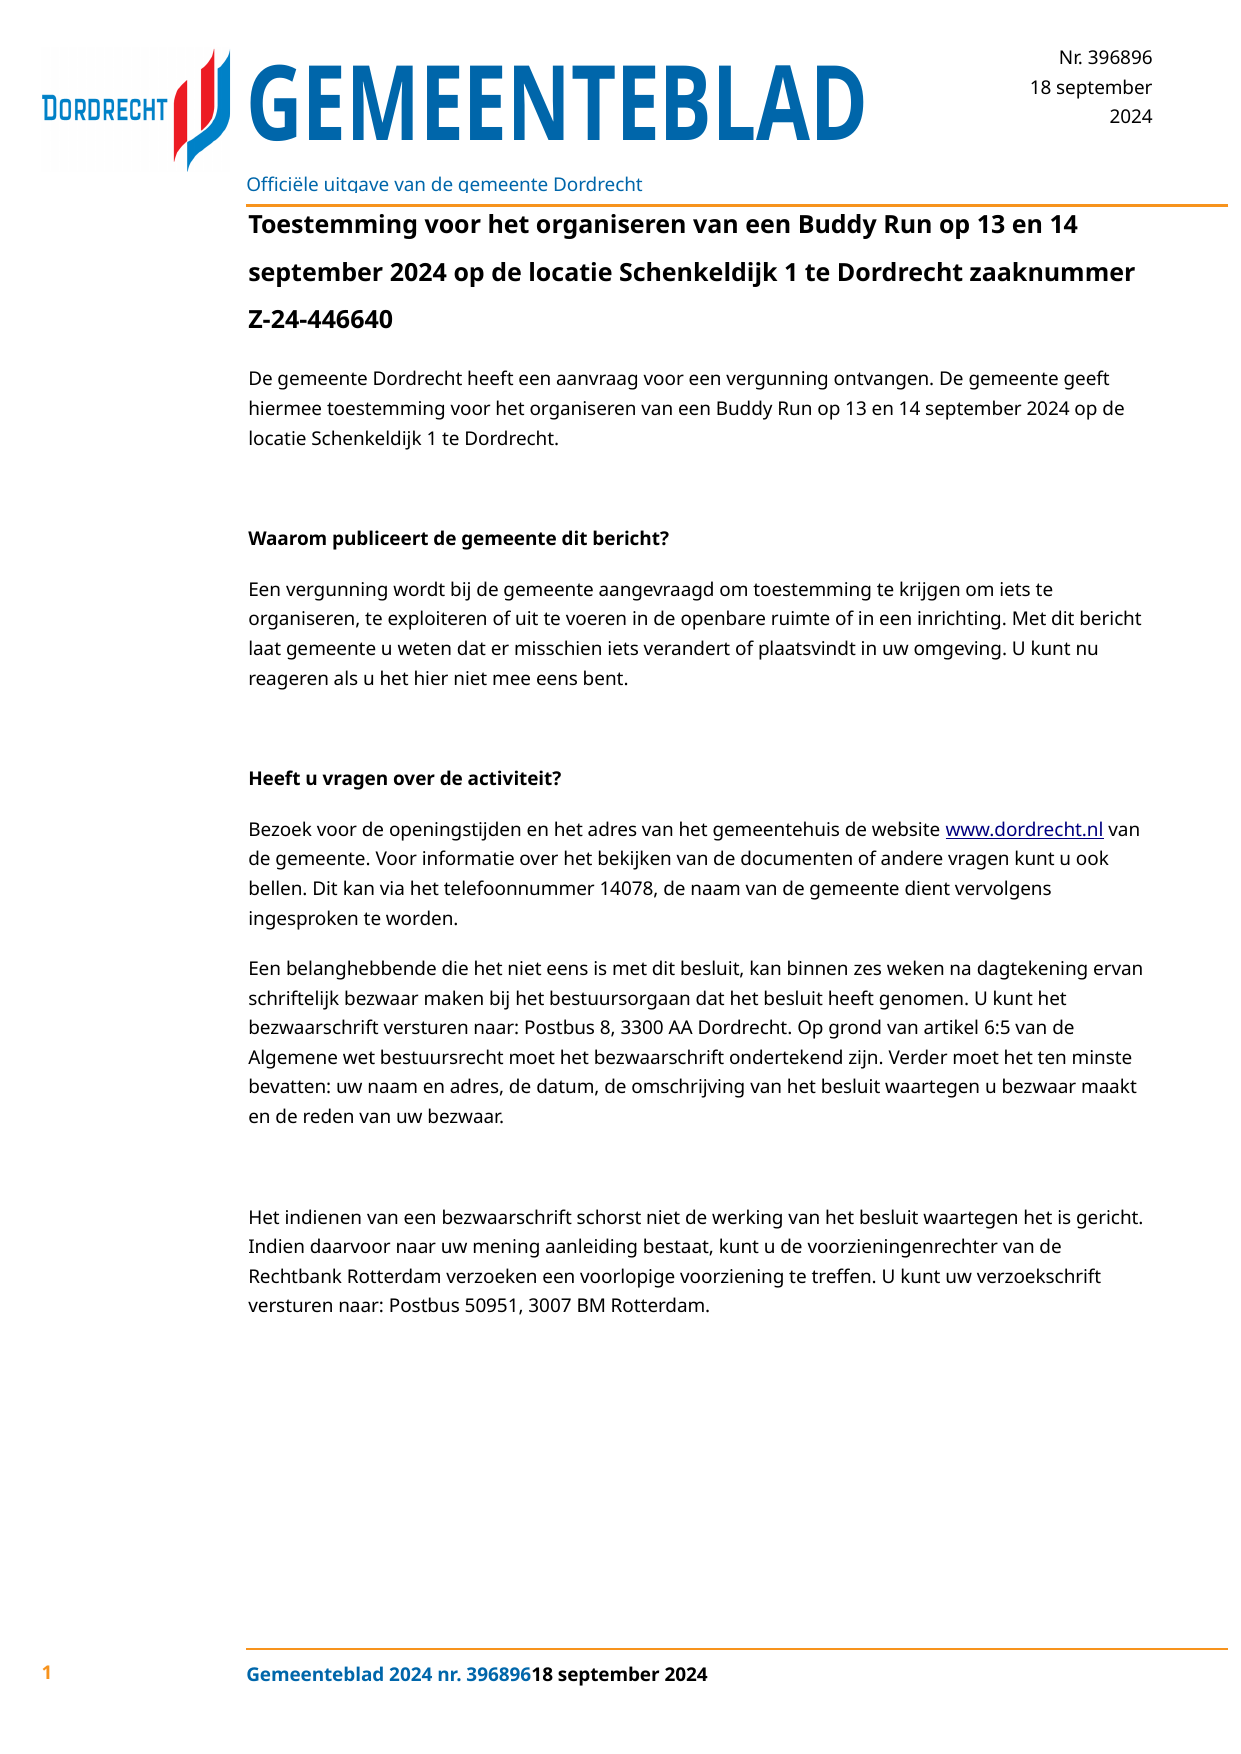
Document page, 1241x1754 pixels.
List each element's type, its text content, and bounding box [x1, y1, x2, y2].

text Heeft u vragen over de activiteit? [248, 766, 1152, 791]
text De gemeente Dordrecht heeft een aanvraag voor een vergunning ontvangen. De gemeente geeft hiermee toestemming voor het organiseren van een Buddy Run op 13 en 14 september 2024 op de locatie Schenkeldijk 1 te Dordrecht. [248, 366, 1152, 450]
text Een vergunning wordt bij de gemeente aangevraagd om toestemming te krijgen om iets te organiseren, te exploiteren of uit te voeren in de openbare ruimte of in een inrichting. Met dit bericht laat gemeente u weten dat er misschien iets verandert of plaatsvindt in uw omgeving. U kunt nu reageren als u het hier niet mee eens bent. [248, 576, 1152, 690]
text Bezoek voor de openingstijden en het adres van het gemeentehuis de website www.dordrecht.nl van de gemeente. Voor informatie over het bekijken van de documenten of andere vragen kunt u ook bellen. Dit kan via het telefoonnummer 14078, de naam van de gemeente dient vervolgens ingesproken te worden. [248, 816, 1152, 930]
text Toestemming voor het organiseren van een Buddy Run op 13 en 14 september 2024 op de locatie Schenkeldijk 1 te Dordrecht zaaknummer Z-24-446640 [248, 207, 1152, 336]
text Waarom publiceert de gemeente dit bericht? [248, 526, 1152, 551]
picture [41, 47, 231, 172]
text Het indienen van een bezwaarschrift schorst niet de werking van het besluit waartegen het is gericht. Indien daarvoor naar uw mening aanleiding bestaat, kunt u de voorzieningenrechter van de Rechtbank Rotterdam verzoeken een voorlopige voorziening te treffen. U kunt uw verzoekschrift versturen naar: Postbus 50951, 3007 BM Rotterdam. [248, 1204, 1152, 1318]
text Een belanghebbende die het niet eens is met dit besluit, kan binnen zes weken na dagtekening ervan schriftelijk bezwaar maken bij het bestuursorgaan dat het besluit heeft genomen. U kunt het bezwaarschrift versturen naar: Postbus 8, 3300 AA Dordrecht. Op grond van artikel 6:5 van de Algemene wet bestuursrecht moet het bezwaarschrift ondertekend zijn. Verder moet het ten minste bevatten: uw naam en adres, de datum, de omschrijving van het besluit waartegen u bezwaar maakt en de reden van uw bezwaar. [248, 955, 1152, 1129]
